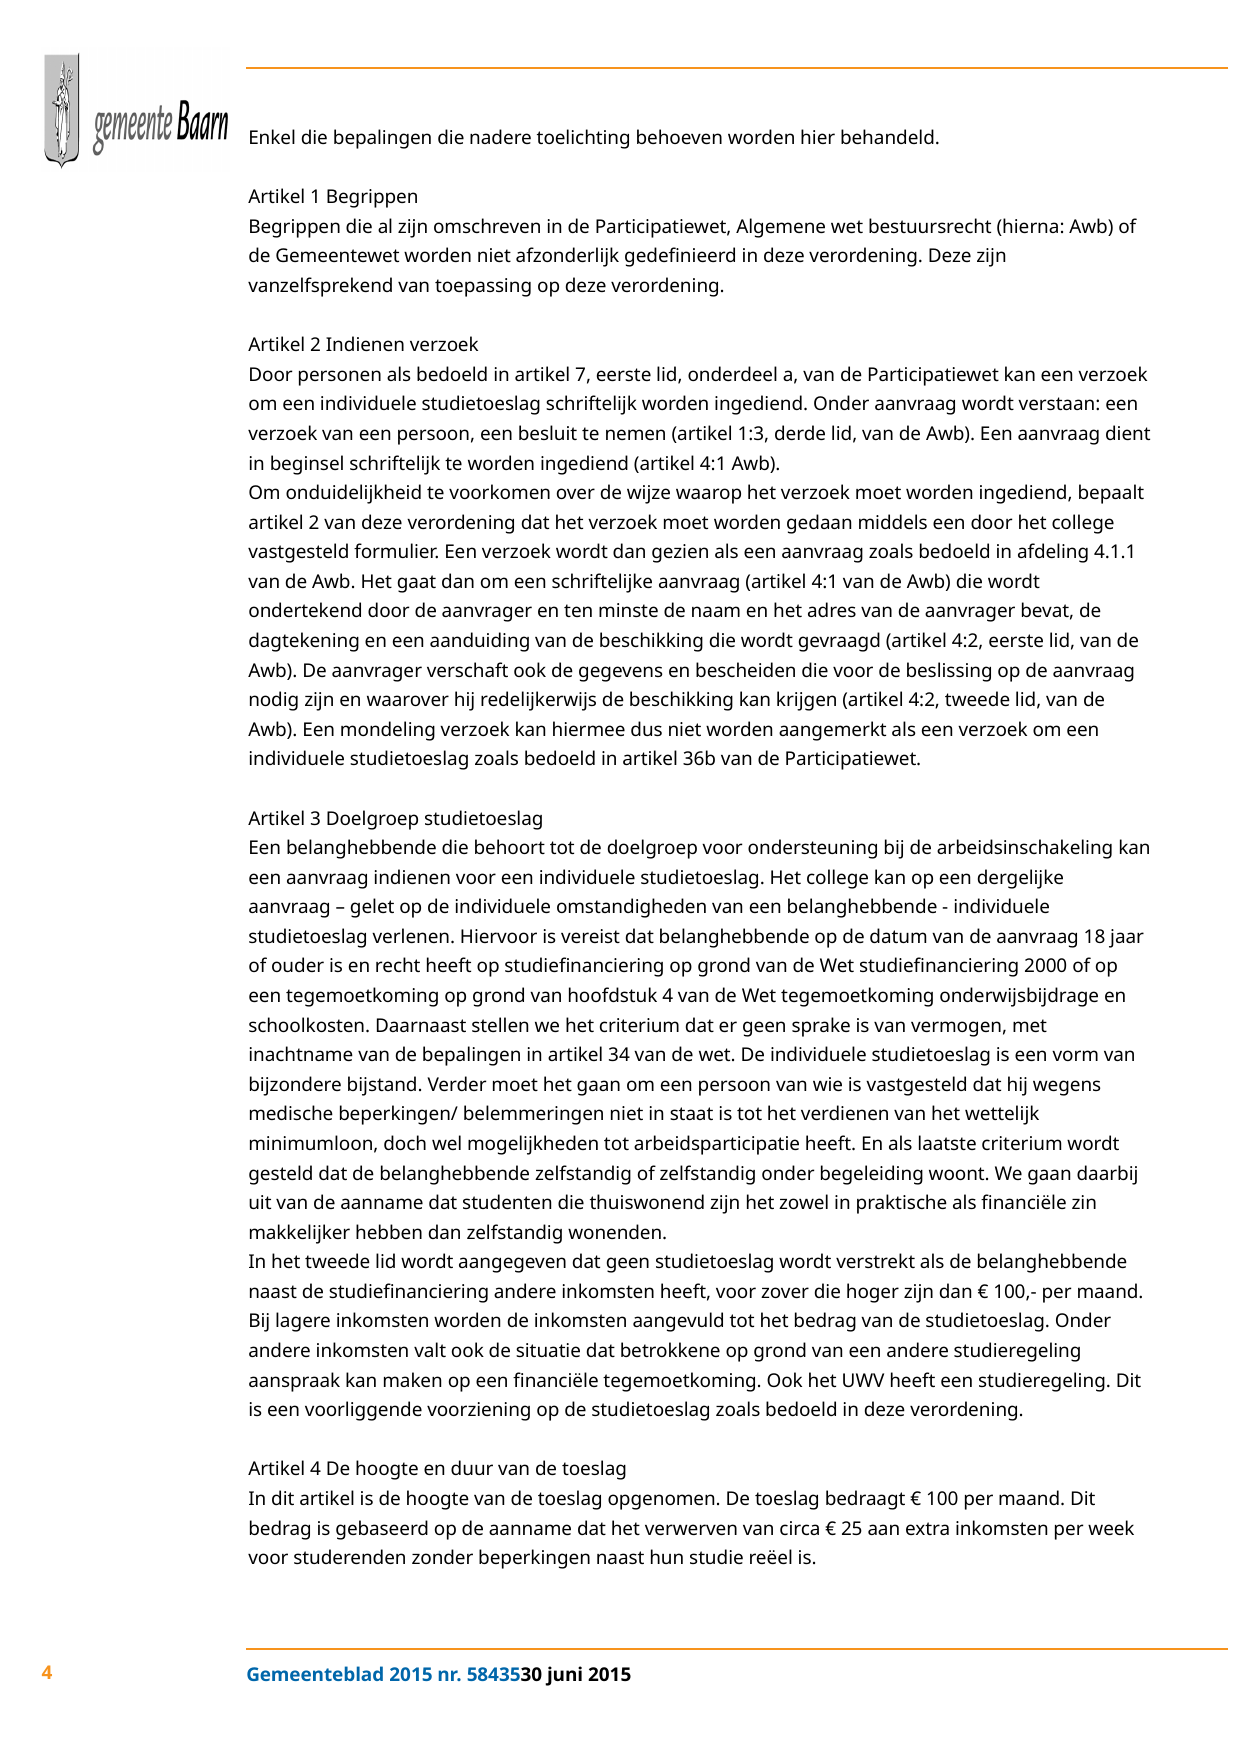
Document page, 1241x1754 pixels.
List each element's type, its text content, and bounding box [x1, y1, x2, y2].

text In dit artikel is de hoogte van de toeslag opgenomen. De toeslag bedraagt € 100 per maand. Dit bedrag is gebaseerd op de aanname dat het verwerven van circa € 25 aan extra inkomsten per week voor studerenden zonder beperkingen naast hun studie reëel is. [248, 1485, 1152, 1570]
text In het tweede lid wordt aangegeven dat geen studietoeslag wordt verstrekt als de belanghebbende naast de studiefinanciering andere inkomsten heeft, voor zover die hoger zijn dan € 100,- per maand. Bij lagere inkomsten worden de inkomsten aangevuld tot het bedrag van de studietoeslag. Onder andere inkomsten valt ook de situatie dat betrokkene op grond van een andere studieregeling aanspraak kan maken op een financiële tegemoetkoming. Ook het UWV heeft een studieregeling. Dit is een voorliggende voorziening op de studietoeslag zoals bedoeld in deze verordening. [248, 1248, 1152, 1422]
text Artikel 2 Indienen verzoek [248, 331, 1152, 357]
text Begrippen die al zijn omschreven in de Participatiewet, Algemene wet bestuursrecht (hierna: Awb) of de Gemeentewet worden niet afzonderlijk gedefinieerd in deze verordening. Deze zijn vanzelfsprekend van toepassing op deze verordening. [248, 213, 1152, 298]
picture [41, 47, 231, 172]
text Een belanghebbende die behoort tot de doelgroep voor ondersteuning bij de arbeidsinschakeling kan een aanvraag indienen voor een individuele studietoeslag. Het college kan op een dergelijke aanvraag – gelet op de individuele omstandigheden van een belanghebbende - individuele studietoeslag verlenen. Hiervoor is vereist dat belanghebbende op de datum van de aanvraag 18 jaar of ouder is en recht heeft op studiefinanciering op grond van de Wet studiefinanciering 2000 of op een tegemoetkoming op grond van hoofdstuk 4 van de Wet tegemoetkoming onderwijsbijdrage en schoolkosten. Daarnaast stellen we het criterium dat er geen sprake is van vermogen, met inachtname van de bepalingen in artikel 34 van de wet. De individuele studietoeslag is een vorm van bijzondere bijstand. Verder moet het gaan om een persoon van wie is vastgesteld dat hij wegens medische beperkingen/ belemmeringen niet in staat is tot het verdienen van het wettelijk minimumloon, doch wel mogelijkheden tot arbeidsparticipatie heeft. En als laatste criterium wordt gesteld dat de belanghebbende zelfstandig of zelfstandig onder begeleiding woont. We gaan daarbij uit van de aanname dat studenten die thuiswonend zijn het zowel in praktische als financiële zin makkelijker hebben dan zelfstandig wonenden. [248, 834, 1152, 1245]
text Artikel 1 Begrippen [248, 183, 1152, 209]
text Enkel die bepalingen die nadere toelichting behoeven worden hier behandeld. [248, 124, 1152, 150]
text Door personen als bedoeld in artikel 7, eerste lid, onderdeel a, van de Participatiewet kan een verzoek om een individuele studietoeslag schriftelijk worden ingediend. Onder aanvraag wordt verstaan: een verzoek van een persoon, een besluit te nemen (artikel 1:3, derde lid, van de Awb). Een aanvraag dient in beginsel schriftelijk te worden ingediend (artikel 4:1 Awb). [248, 361, 1152, 476]
text Om onduidelijkheid te voorkomen over de wijze waarop het verzoek moet worden ingediend, bepaalt artikel 2 van deze verordening dat het verzoek moet worden gedaan middels een door het college vastgesteld formulier. Een verzoek wordt dan gezien als een aanvraag zoals bedoeld in afdeling 4.1.1 van de Awb. Het gaat dan om een schriftelijke aanvraag (artikel 4:1 van de Awb) die wordt ondertekend door de aanvrager en ten minste de naam en het adres van de aanvrager bevat, de dagtekening en een aanduiding van de beschikking die wordt gevraagd (artikel 4:2, eerste lid, van de Awb). De aanvrager verschaft ook de gegevens en bescheiden die voor de beslissing op de aanvraag nodig zijn en waarover hij redelijkerwijs de beschikking kan krijgen (artikel 4:2, tweede lid, van de Awb). Een mondeling verzoek kan hiermee dus niet worden aangemerkt als een verzoek om een individuele studietoeslag zoals bedoeld in artikel 36b van de Participatiewet. [248, 479, 1152, 771]
text Artikel 3 Doelgroep studietoeslag [248, 805, 1152, 831]
text Artikel 4 De hoogte en duur van de toeslag [248, 1456, 1152, 1481]
